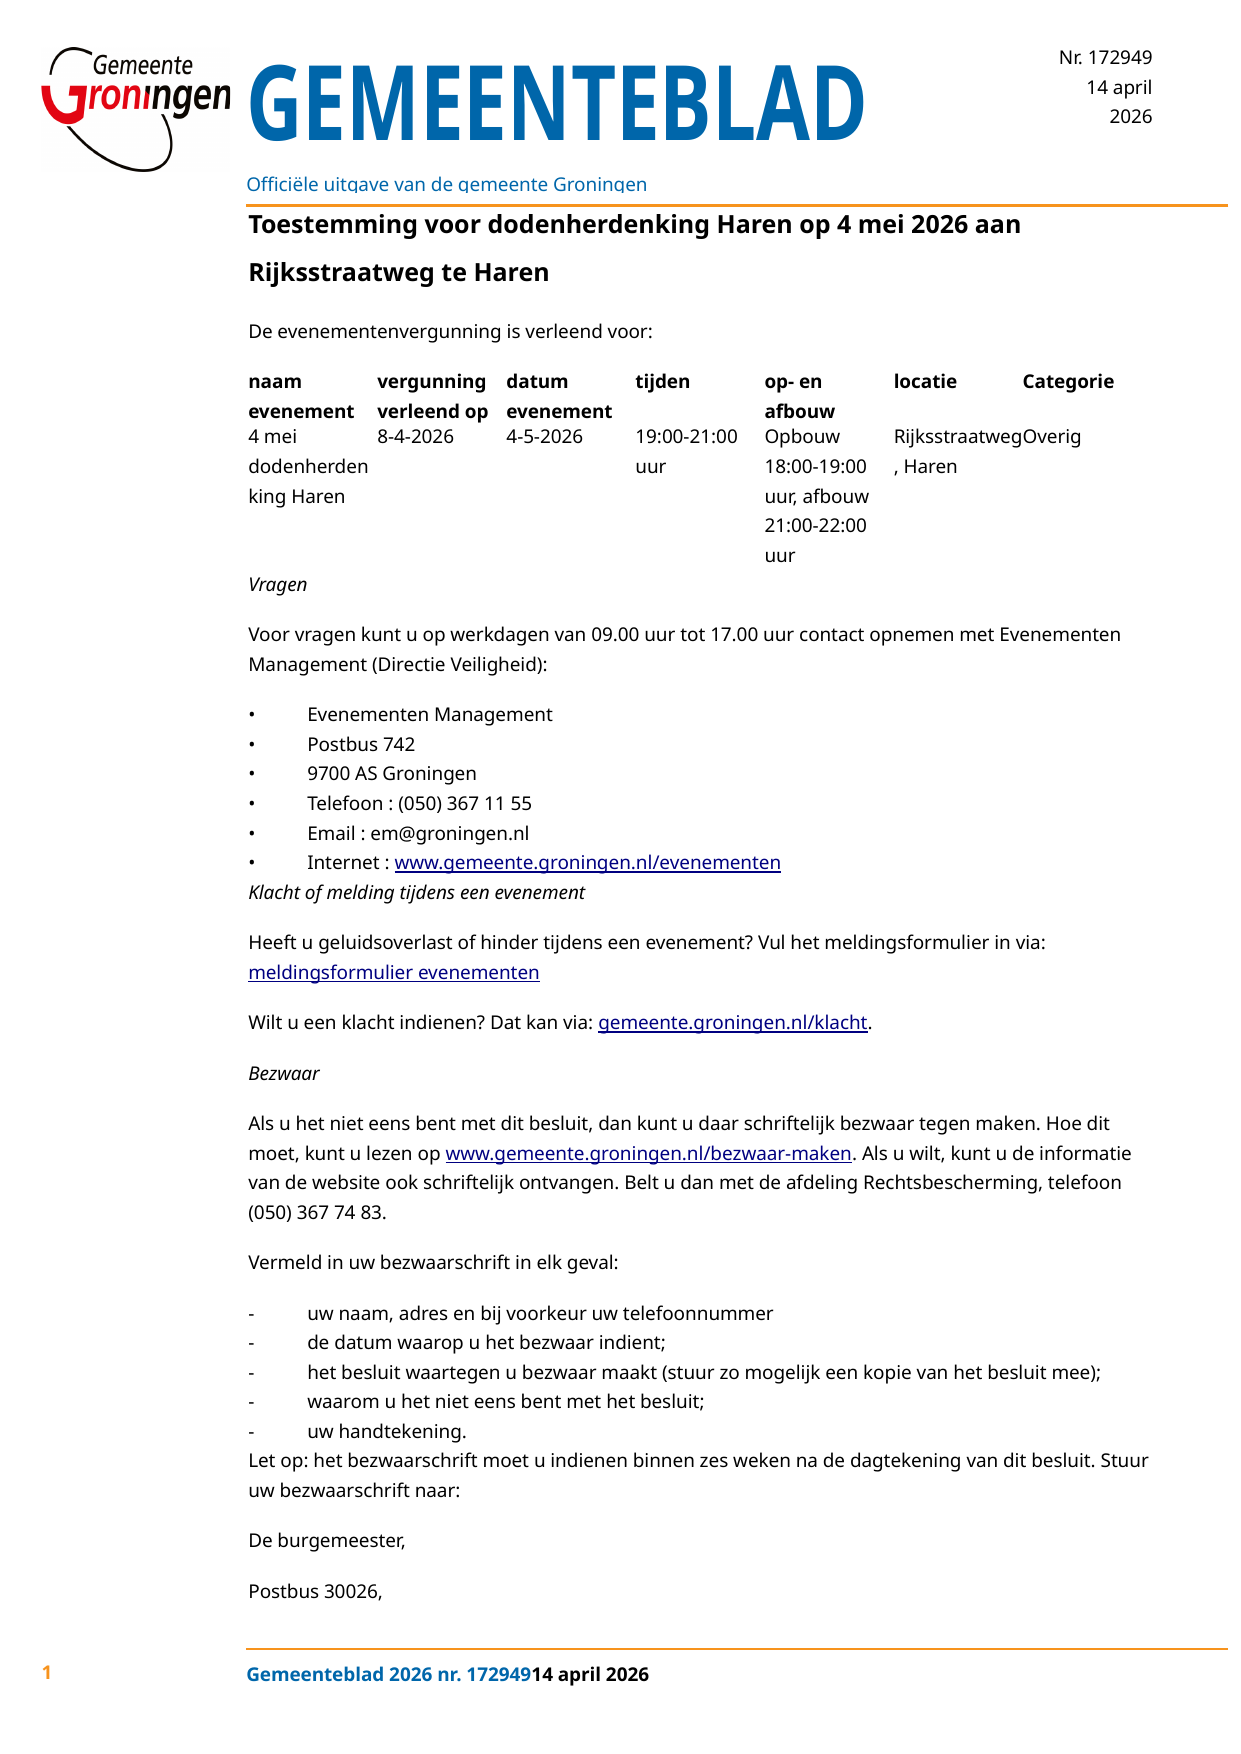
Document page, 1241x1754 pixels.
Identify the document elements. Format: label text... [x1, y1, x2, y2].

text Bezwaar [248, 1060, 1152, 1086]
table_header locatie [894, 369, 1022, 424]
table_cell 4 mei dodenherdenking Haren [248, 424, 377, 568]
table_header naam evenement [248, 369, 377, 424]
list de datum waarop u het bezwaar indient; [248, 1329, 1152, 1355]
table_header tijden [635, 369, 764, 424]
text Toestemming voor dodenherdenking Haren op 4 mei 2026 aan Rijksstraatweg te Haren [248, 207, 1152, 288]
table_cell Overig [1023, 424, 1152, 568]
text Postbus 30026, [248, 1578, 1152, 1604]
table_cell Rijksstraatweg, Haren [894, 424, 1022, 568]
list Internet : www.gemeente.groningen.nl/evenementen [248, 849, 1152, 875]
text Als u het niet eens bent met dit besluit, dan kunt u daar schriftelijk bezwaar tegen maken. Hoe dit moet, kunt u lezen op www.gemeente.groningen.nl/bezwaar-maken. Als u wilt, kunt u de informatie van de website ook schriftelijk ontvangen. Belt u dan met de afdeling Rechtsbescherming, telefoon (050) 367 74 83. [248, 1110, 1152, 1225]
list Postbus 742 [248, 731, 1152, 757]
text Wilt u een klacht indienen? Dat kan via: gemeente.groningen.nl/klacht. [248, 1009, 1152, 1035]
table_header op- en afbouw [764, 369, 893, 424]
text De burgemeester, [248, 1528, 1152, 1553]
list het besluit waartegen u bezwaar maakt (stuur zo mogelijk een kopie van het besluit mee); [248, 1359, 1152, 1385]
list Evenementen Management [248, 701, 1152, 727]
text Vragen [248, 571, 1152, 597]
table_cell 8-4-2026 [377, 424, 506, 568]
picture [41, 47, 231, 172]
table_cell 19:00-21:00 uur [635, 424, 764, 568]
list uw handtekening. [248, 1418, 1152, 1444]
table_cell Opbouw 18:00-19:00 uur, afbouw 21:00-22:00 uur [764, 424, 893, 568]
list waarom u het niet eens bent met het besluit; [248, 1388, 1152, 1414]
table_header Categorie [1023, 369, 1152, 424]
text Let op: het bezwaarschrift moet u indienen binnen zes weken na de dagtekening van dit besluit. Stuur uw bezwaarschrift naar: [248, 1448, 1152, 1503]
table_header datum evenement [506, 369, 635, 424]
list 9700 AS Groningen [248, 761, 1152, 786]
text Voor vragen kunt u op werkdagen van 09.00 uur tot 17.00 uur contact opnemen met Evenementen Management (Directie Veiligheid): [248, 621, 1152, 677]
list Telefoon : (050) 367 11 55 [248, 790, 1152, 816]
text De evenementenvergunning is verleend voor: [248, 318, 1152, 344]
table_header vergunning verleend op [377, 369, 506, 424]
text Vermeld in uw bezwaarschrift in elk geval: [248, 1249, 1152, 1275]
table_cell 4-5-2026 [506, 424, 635, 568]
text Klacht of melding tijdens een evenement [248, 879, 1152, 905]
list uw naam, adres en bij voorkeur uw telefoonnummer [248, 1300, 1152, 1326]
text Heeft u geluidsoverlast of hinder tijdens een evenement? Vul het meldingsformulier in via: meldingsformulier evenementen [248, 929, 1152, 985]
list Email : em@groningen.nl [248, 820, 1152, 846]
